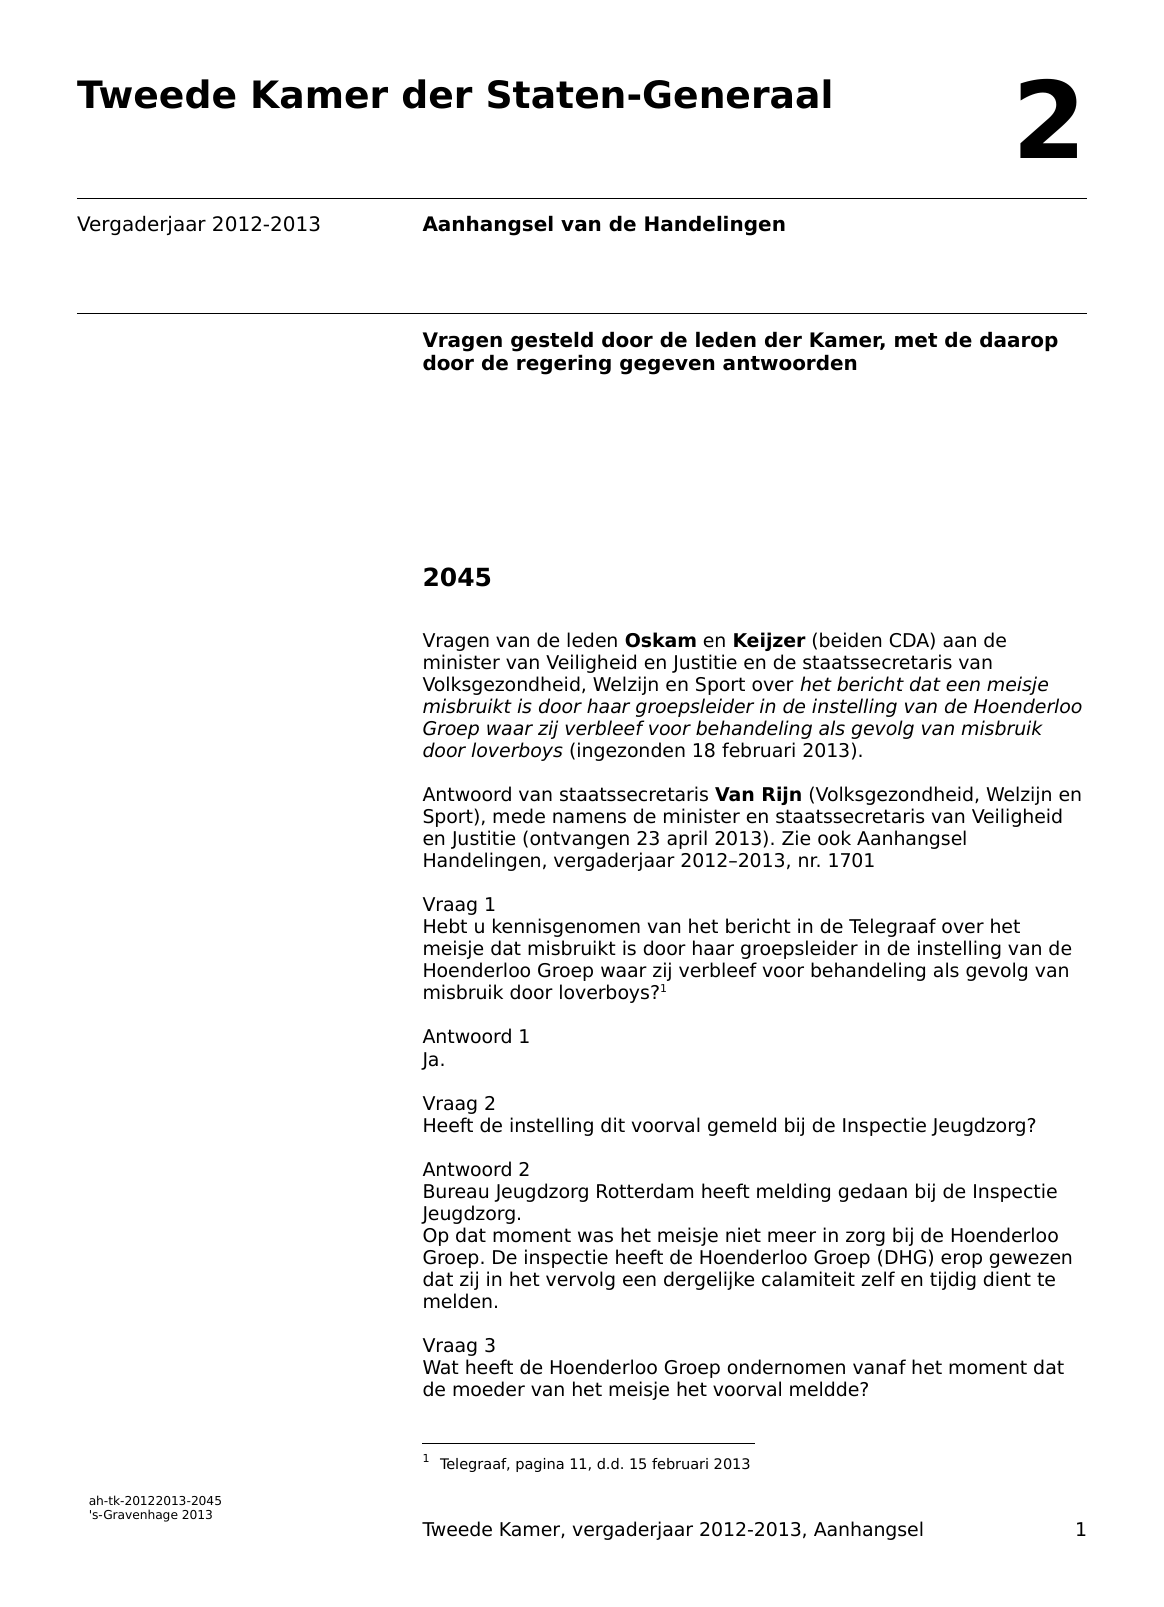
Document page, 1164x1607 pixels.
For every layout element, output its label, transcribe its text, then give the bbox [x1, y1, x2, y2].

text Ja. [422, 1048, 1087, 1070]
text Vraag 3 [422, 1335, 1087, 1357]
text 2045 [422, 563, 1087, 592]
text Vraag 1 [422, 894, 1087, 916]
text Wat heeft de Hoenderloo Groep ondernomen vanaf het moment dat de moeder van het meisje het voorval meldde? [422, 1357, 1087, 1401]
text ah-tk-20122013-2045 [88, 1494, 323, 1508]
text 's-Gravenhage 2013 [88, 1508, 323, 1522]
text Antwoord 2 [422, 1159, 1087, 1181]
text Heeft de instelling dit voorval gemeld bij de Inspectie Jeugdzorg? [422, 1114, 1087, 1137]
text Bureau Jeugdzorg Rotterdam heeft melding gedaan bij de Inspectie Jeugdzorg. [422, 1181, 1087, 1225]
text Antwoord van staatssecretaris Van Rijn (Volksgezondheid, Welzijn en Sport), mede namens de minister en staatssecretaris van Veiligheid en Justitie (ontvangen 23 april 2013). Zie ook Aanhangsel Handelingen, vergaderjaar 2012–2013, nr. 1701 [422, 784, 1087, 872]
text Vragen van de leden Oskam en Keijzer (beiden CDA) aan de minister van Veiligheid en Justitie en de staatssecretaris van Volksgezondheid, Welzijn en Sport over het bericht dat een meisje misbruikt is door haar groepsleider in de instelling van de Hoenderloo Groep waar zij verbleef voor behandeling als gevolg van misbruik door loverboys (ingezonden 18 februari 2013). [422, 630, 1087, 762]
table_cell Aanhangsel van de Handelingen [422, 199, 1087, 313]
text Op dat moment was het meisje niet meer in zorg bij de Hoenderloo Groep. De inspectie heeft de Hoenderloo Groep (DHG) erop gewezen dat zij in het vervolg een dergelijke calamiteit zelf en tijdig dient te melden. [422, 1225, 1087, 1313]
text Hebt u kennisgenomen van het bericht in de Telegraaf over het meisje dat misbruikt is door haar groepsleider in de instelling van de Hoenderloo Groep waar zij verbleef voor behandeling als gevolg van misbruik door loverboys? [422, 916, 1087, 1004]
table_cell Vergaderjaar 2012-2013 [77, 199, 422, 313]
text Vraag 2 [422, 1093, 1087, 1114]
table_header 2 [886, 59, 1087, 198]
text Antwoord 1 [422, 1026, 1087, 1048]
text Telegraaf, pagina 11, d.d. 15 februari 2013 [422, 1452, 1087, 1474]
table_cell Vragen gesteld door de leden der Kamer, met de daarop door de regering gegeven antwoorden [422, 314, 1087, 375]
table_header Tweede Kamer der Staten-Generaal [77, 59, 886, 198]
table_cell [77, 314, 422, 375]
